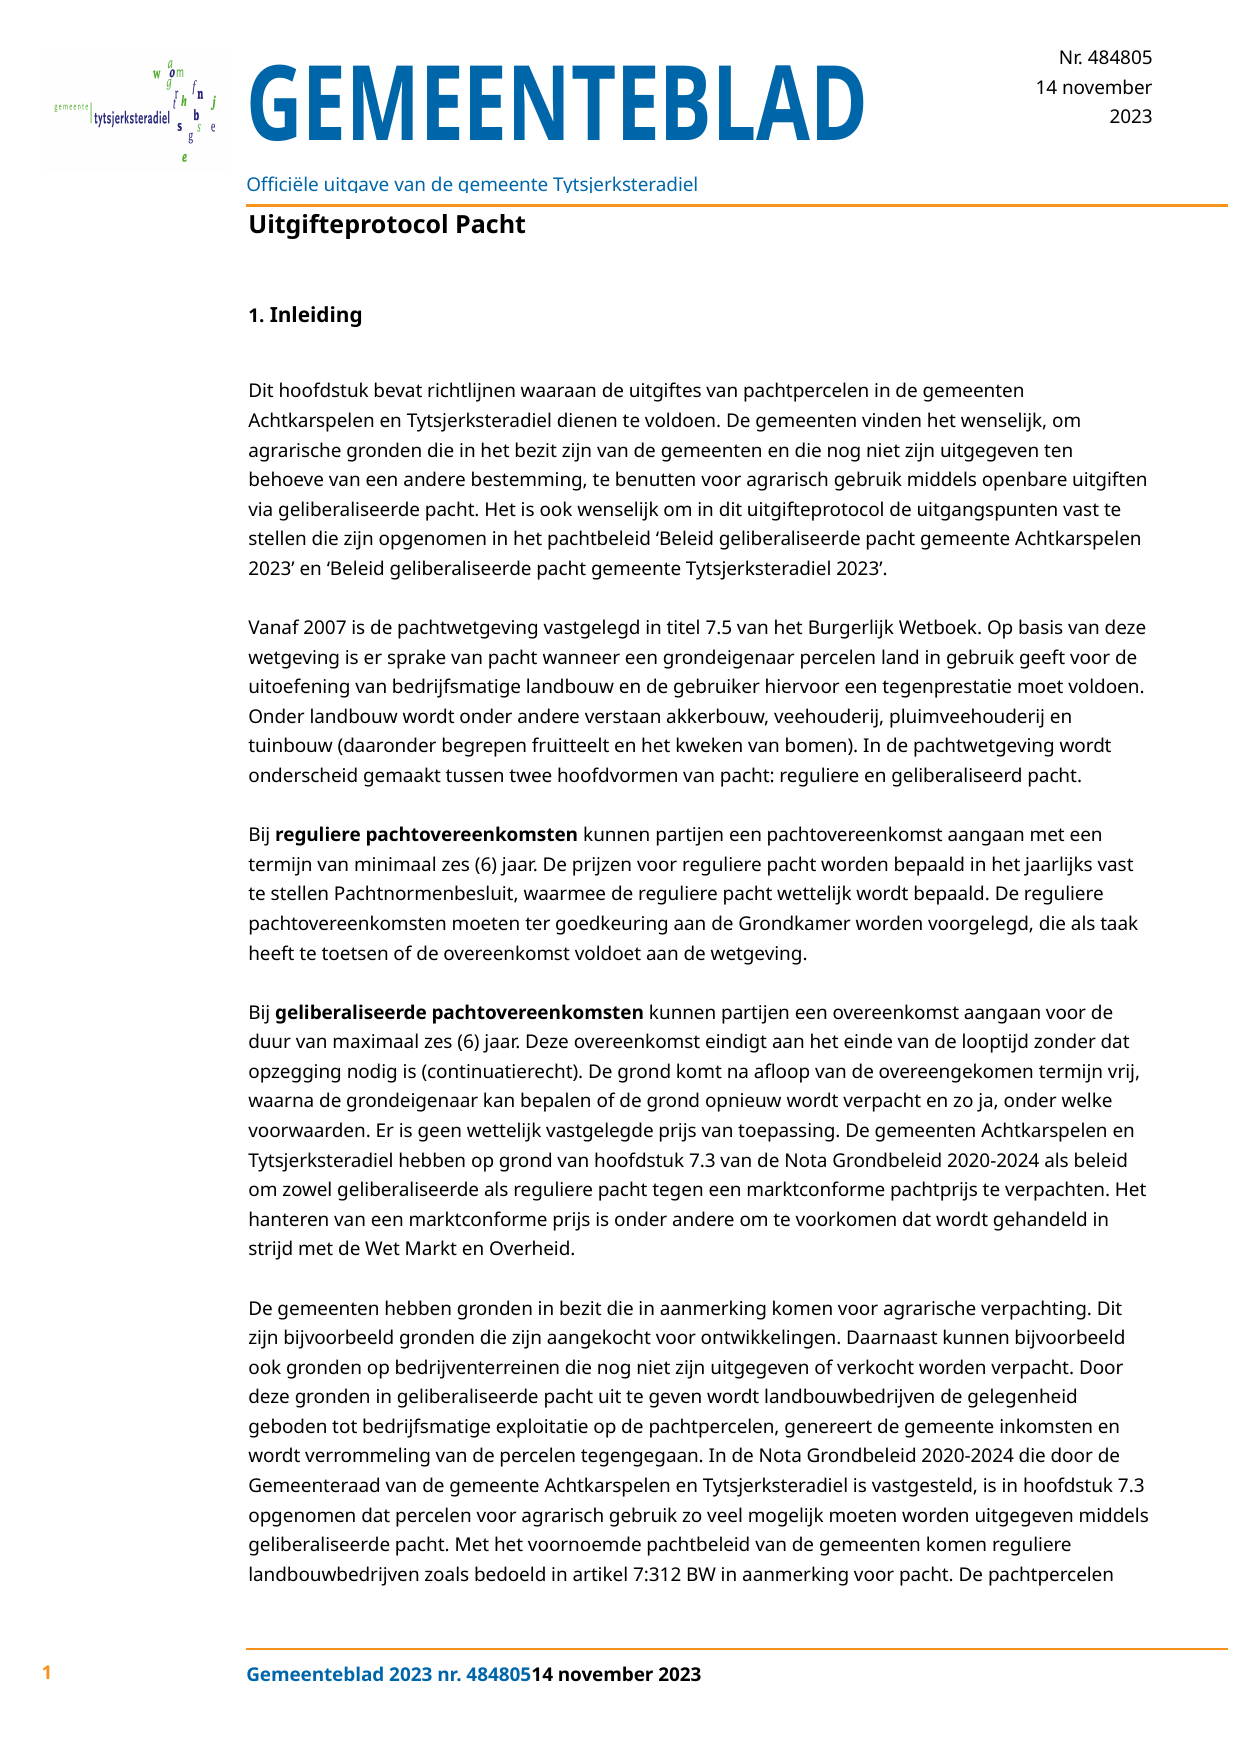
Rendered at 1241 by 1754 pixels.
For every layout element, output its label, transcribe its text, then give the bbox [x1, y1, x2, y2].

picture [41, 47, 231, 172]
text Vanaf 2007 is de pachtwetgeving vastgelegd in titel 7.5 van het Burgerlijk Wetboek. Op basis van deze wetgeving is er sprake van pacht wanneer een grondeigenaar percelen land in gebruik geeft voor de uitoefening van bedrijfsmatige landbouw en de gebruiker hiervoor een tegenprestatie moet voldoen. Onder landbouw wordt onder andere verstaan akkerbouw, veehouderij, pluimveehouderij en tuinbouw (daaronder begrepen fruitteelt en het kweken van bomen). In de pachtwetgeving wordt onderscheid gemaakt tussen twee hoofdvormen van pacht: reguliere en geliberaliseerd pacht. [248, 614, 1152, 788]
text 1. Inleiding [248, 300, 1152, 328]
text Bij reguliere pachtovereenkomsten kunnen partijen een pachtovereenkomst aangaan met een termijn van minimaal zes (6) jaar. De prijzen voor reguliere pacht worden bepaald in het jaarlijks vast te stellen Pachtnormenbesluit, waarmee de reguliere pacht wettelijk wordt bepaald. De reguliere pachtovereenkomsten moeten ter goedkeuring aan de Grondkamer worden voorgelegd, die als taak heeft te toetsen of de overeenkomst voldoet aan de wetgeving. [248, 821, 1152, 965]
text De gemeenten hebben gronden in bezit die in aanmerking komen voor agrarische verpachting. Dit zijn bijvoorbeeld gronden die zijn aangekocht voor ontwikkelingen. Daarnaast kunnen bijvoorbeeld ook gronden op bedrijventerreinen die nog niet zijn uitgegeven of verkocht worden verpacht. Door deze gronden in geliberaliseerde pacht uit te geven wordt landbouwbedrijven de gelegenheid geboden tot bedrijfsmatige exploitatie op de pachtpercelen, genereert de gemeente inkomsten en wordt verrommeling van de percelen tegengegaan. In de Nota Grondbeleid 2020-2024 die door de Gemeenteraad van de gemeente Achtkarspelen en Tytsjerksteradiel is vastgesteld, is in hoofdstuk 7.3 opgenomen dat percelen voor agrarisch gebruik zo veel mogelijk moeten worden uitgegeven middels geliberaliseerde pacht. Met het voornoemde pachtbeleid van de gemeenten komen reguliere landbouwbedrijven zoals bedoeld in artikel 7:312 BW in aanmerking voor pacht. De pachtpercelen [248, 1295, 1152, 1587]
text Dit hoofdstuk bevat richtlijnen waaraan de uitgiftes van pachtpercelen in de gemeenten Achtkarspelen en Tytsjerksteradiel dienen te voldoen. De gemeenten vinden het wenselijk, om agrarische gronden die in het bezit zijn van de gemeenten en die nog niet zijn uitgegeven ten behoeve van een andere bestemming, te benutten voor agrarisch gebruik middels openbare uitgiften via geliberaliseerde pacht. Het is ook wenselijk om in dit uitgifteprotocol de uitgangspunten vast te stellen die zijn opgenomen in het pachtbeleid ‘Beleid geliberaliseerde pacht gemeente Achtkarspelen 2023’ en ‘Beleid geliberaliseerde pacht gemeente Tytsjerksteradiel 2023’. [248, 378, 1152, 581]
text Uitgifteprotocol Pacht [248, 207, 1152, 241]
text Bij geliberaliseerde pachtovereenkomsten kunnen partijen een overeenkomst aangaan voor de duur van maximaal zes (6) jaar. Deze overeenkomst eindigt aan het einde van de looptijd zonder dat opzegging nodig is (continuatierecht). De grond komt na afloop van de overeengekomen termijn vrij, waarna de grondeigenaar kan bepalen of de grond opnieuw wordt verpacht en zo ja, onder welke voorwaarden. Er is geen wettelijk vastgelegde prijs van toepassing. De gemeenten Achtkarspelen en Tytsjerksteradiel hebben op grond van hoofdstuk 7.3 van de Nota Grondbeleid 2020-2024 als beleid om zowel geliberaliseerde als reguliere pacht tegen een marktconforme pachtprijs te verpachten. Het hanteren van een marktconforme prijs is onder andere om te voorkomen dat wordt gehandeld in strijd met de Wet Markt en Overheid. [248, 999, 1152, 1261]
